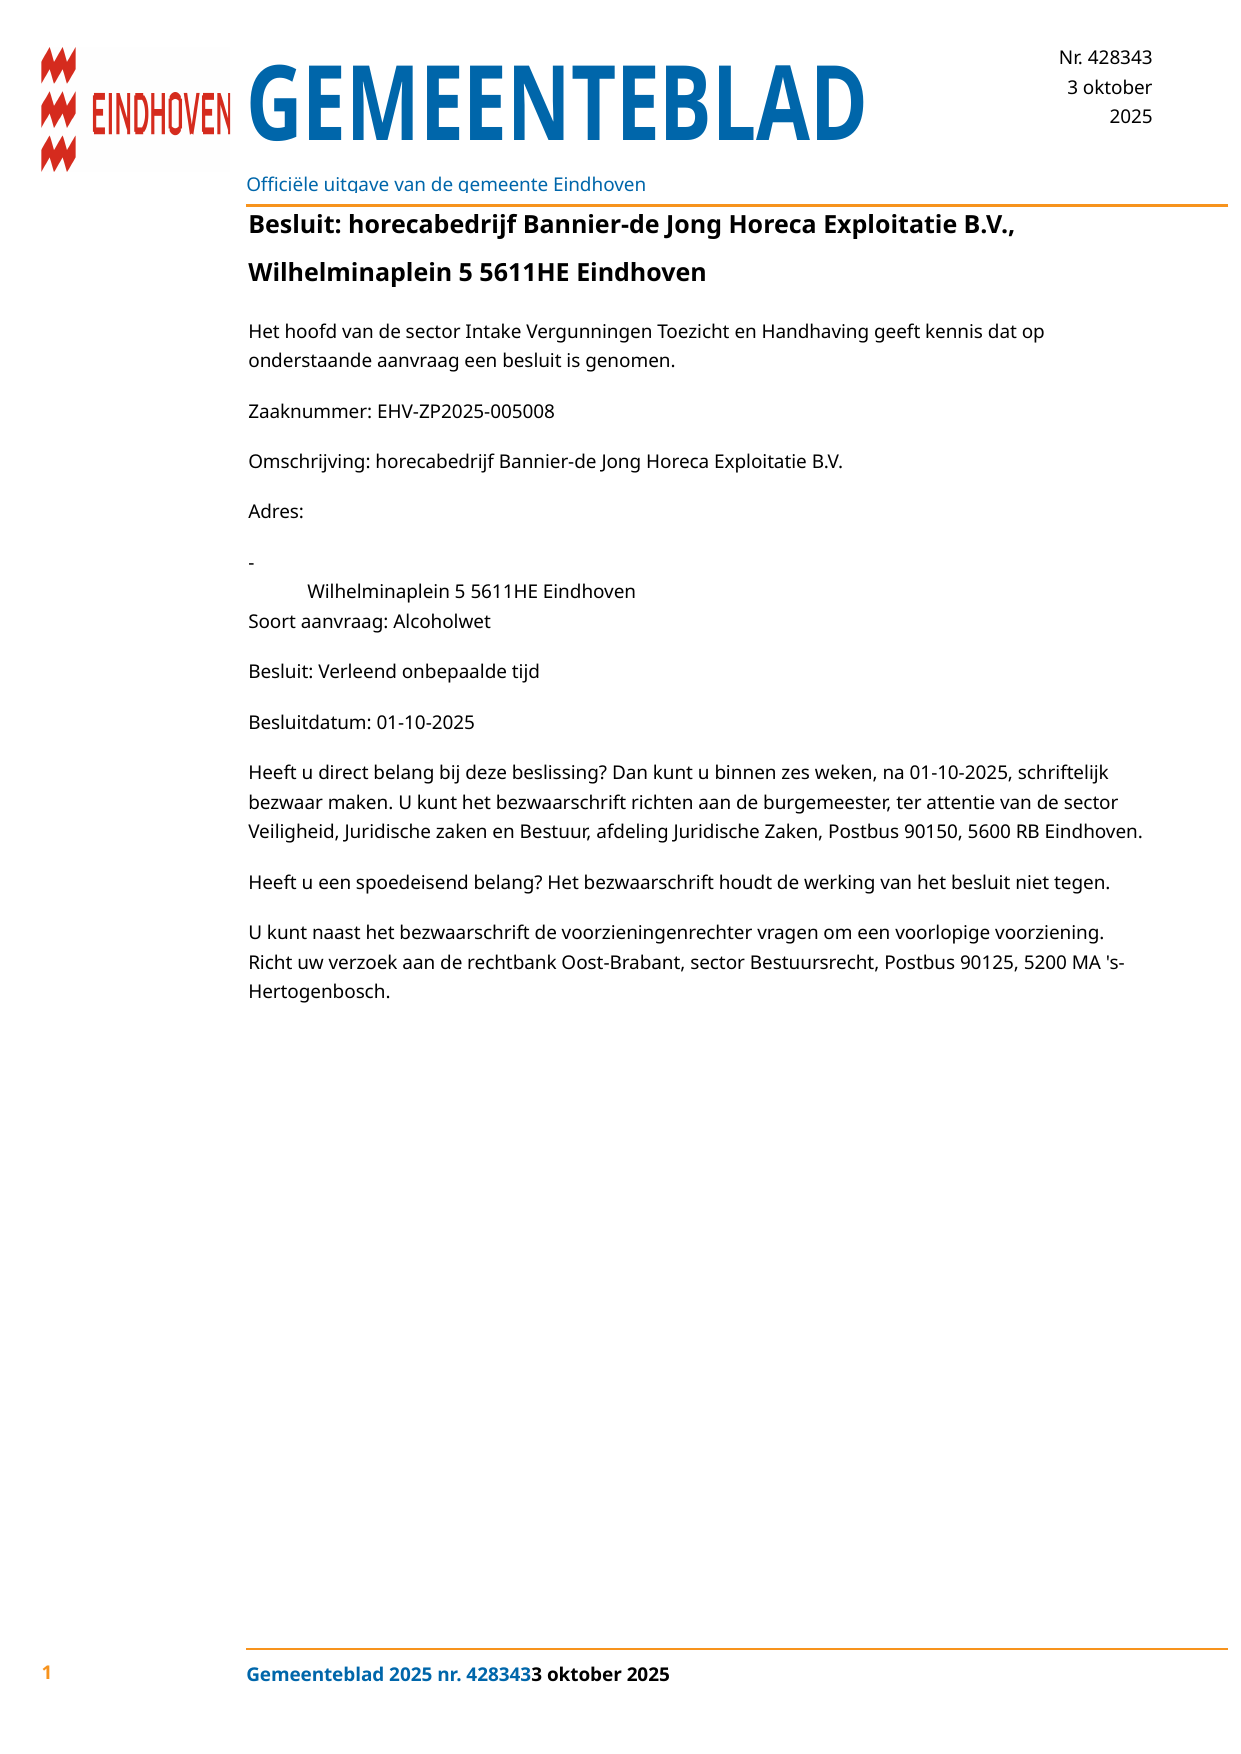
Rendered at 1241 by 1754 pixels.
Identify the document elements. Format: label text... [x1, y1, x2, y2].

text Besluit: horecabedrijf Bannier-de Jong Horeca Exploitatie B.V., Wilhelminaplein 5 5611HE Eindhoven [248, 207, 1152, 288]
text Soort aanvraag: Alcoholwet [248, 608, 1152, 634]
text Heeft u direct belang bij deze beslissing? Dan kunt u binnen zes weken, na 01-10-2025, schriftelijk bezwaar maken. U kunt het bezwaarschrift richten aan de burgemeester, ter attentie van de sector Veiligheid, Juridische zaken en Bestuur, afdeling Juridische Zaken, Postbus 90150, 5600 RB Eindhoven. [248, 759, 1152, 844]
text Het hoofd van de sector Intake Vergunningen Toezicht en Handhaving geeft kennis dat op onderstaande aanvraag een besluit is genomen. [248, 318, 1152, 373]
text Besluit: Verleend onbepaalde tijd [248, 659, 1152, 684]
text Zaaknummer: EHV-ZP2025-005008 [248, 398, 1152, 424]
text Heeft u een spoedeisend belang? Het bezwaarschrift houdt de werking van het besluit niet tegen. [248, 869, 1152, 895]
list Wilhelminaplein 5 5611HE Eindhoven [248, 579, 1152, 604]
picture [41, 47, 231, 172]
text Besluitdatum: 01-10-2025 [248, 709, 1152, 735]
text U kunt naast het bezwaarschrift de voorzieningenrechter vragen om een voorlopige voorziening. Richt uw verzoek aan de rechtbank Oost-Brabant, sector Bestuursrecht, Postbus 90125, 5200 MA 's-Hertogenbosch. [248, 919, 1152, 1004]
text Adres: [248, 499, 1152, 524]
text Omschrijving: horecabedrijf Bannier-de Jong Horeca Exploitatie B.V. [248, 448, 1152, 474]
